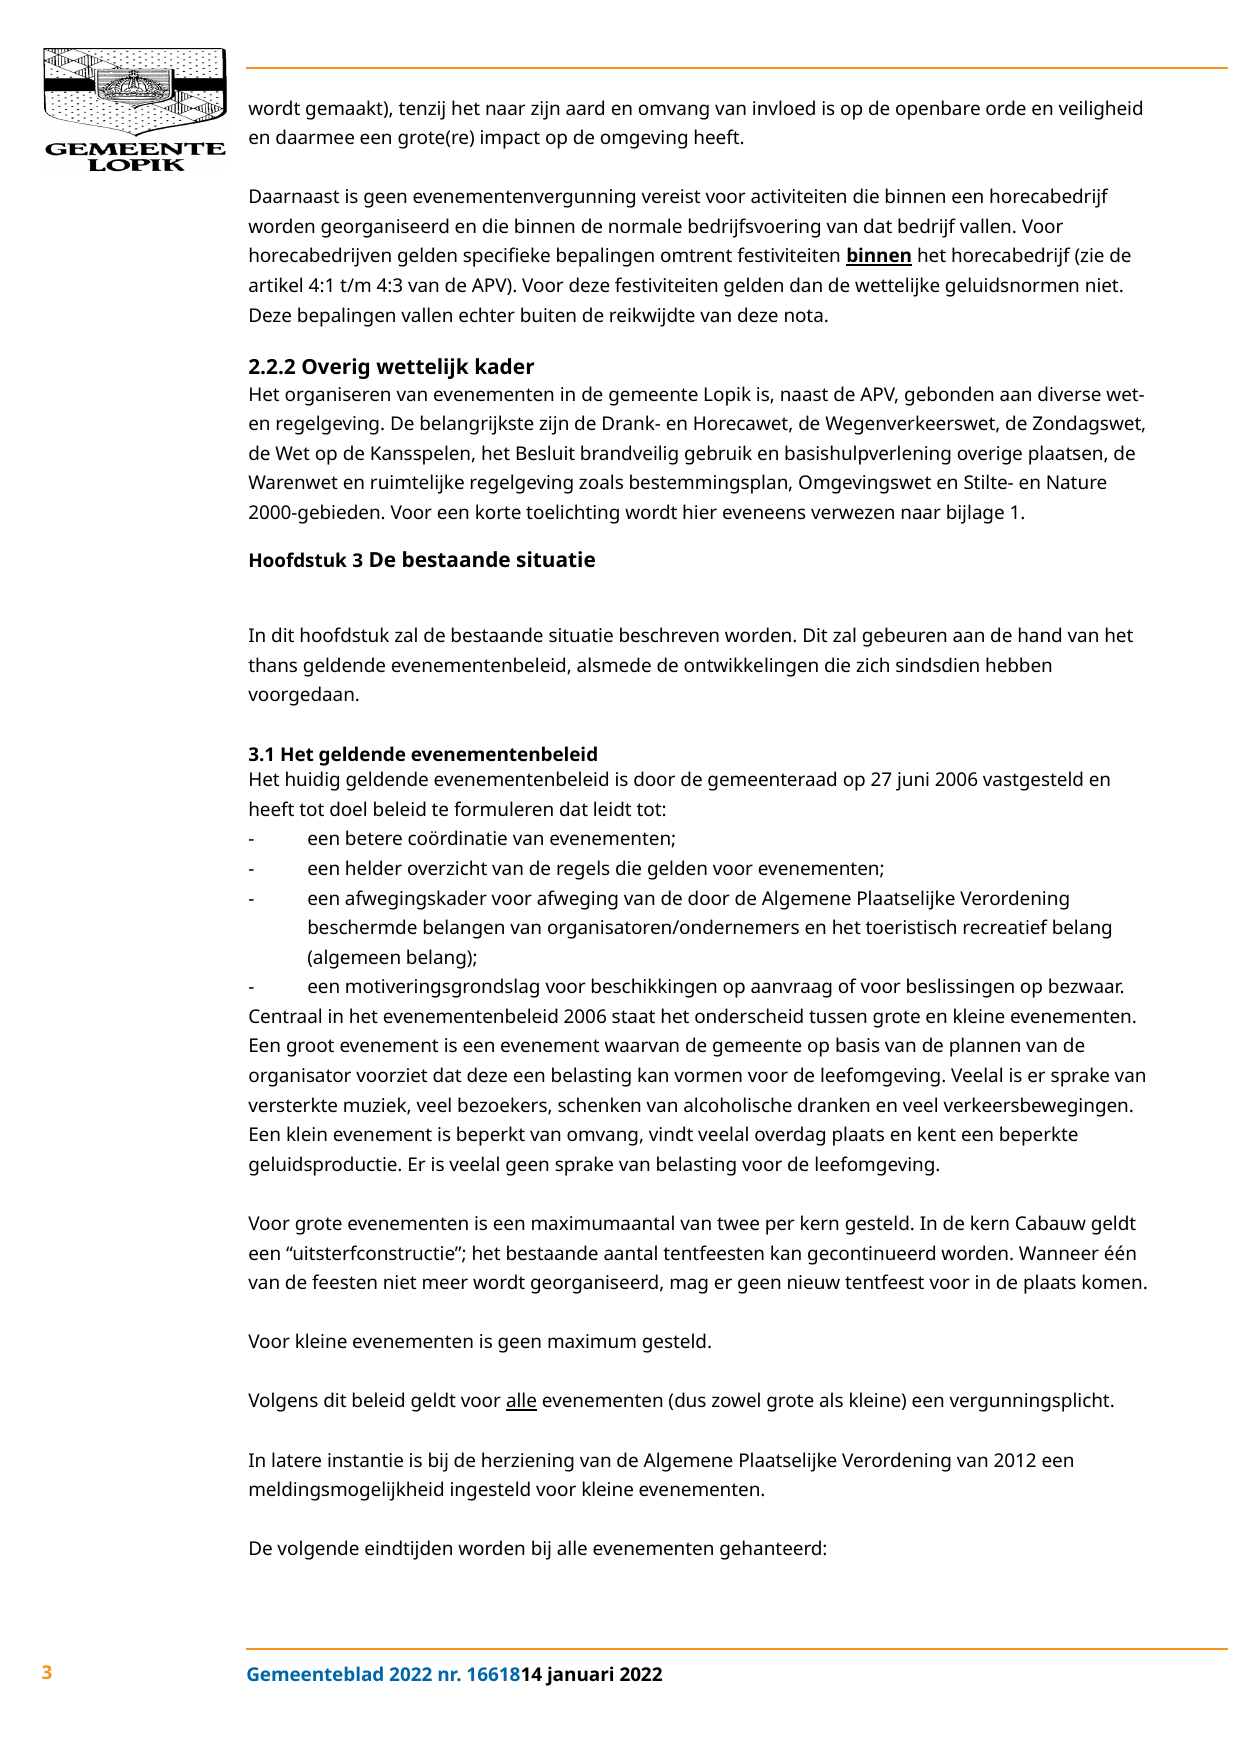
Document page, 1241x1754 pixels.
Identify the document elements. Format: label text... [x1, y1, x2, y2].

text Een klein evenement is beperkt van omvang, vindt veelal overdag plaats en kent een beperkte geluidsproductie. Er is veelal geen sprake van belasting voor de leefomgeving. [248, 1121, 1152, 1177]
text In latere instantie is bij de herziening van de Algemene Plaatselijke Verordening van 2012 een meldingsmogelijkheid ingesteld voor kleine evenementen. [248, 1447, 1152, 1502]
text Volgens dit beleid geldt voor alle evenementen (dus zowel grote als kleine) een vergunningsplicht. [248, 1388, 1152, 1413]
text Hoofdstuk 3 De bestaande situatie [248, 545, 1152, 573]
text Centraal in het evenementenbeleid 2006 staat het onderscheid tussen grote en kleine evenementen. [248, 1003, 1152, 1029]
list een betere coördinatie van evenementen; [248, 826, 1152, 851]
text In dit hoofdstuk zal de bestaande situatie beschreven worden. Dit zal gebeuren aan de hand van het thans geldende evenementenbeleid, alsmede de ontwikkelingen die zich sindsdien hebben voorgedaan. [248, 622, 1152, 707]
text Het huidig geldende evenementenbeleid is door de gemeenteraad op 27 juni 2006 vastgesteld en heeft tot doel beleid te formuleren dat leidt tot: [248, 766, 1152, 822]
list een motiveringsgrondslag voor beschikkingen op aanvraag of voor beslissingen op bezwaar. [248, 973, 1152, 999]
list een afwegingskader voor afweging van de door de Algemene Plaatselijke Verordening beschermde belangen van organisatoren/ondernemers en het toeristisch recreatief belang (algemeen belang); [248, 885, 1152, 970]
text Het organiseren van evenementen in de gemeente Lopik is, naast de APV, gebonden aan diverse wet- en regelgeving. De belangrijkste zijn de Drank- en Horecawet, de Wegenverkeerswet, de Zondagswet, de Wet op de Kansspelen, het Besluit brandveilig gebruik en basishulpverlening overige plaatsen, de Warenwet en ruimtelijke regelgeving zoals bestemmingsplan, Omgevingswet en Stilte- en Nature 2000-gebieden. Voor een korte toelichting wordt hier eveneens verwezen naar bijlage 1. [248, 381, 1152, 525]
picture [41, 47, 231, 172]
text De volgende eindtijden worden bij alle evenementen gehanteerd: [248, 1536, 1152, 1561]
text Daarnaast is geen evenementenvergunning vereist voor activiteiten die binnen een horecabedrijf worden georganiseerd en die binnen de normale bedrijfsvoering van dat bedrijf vallen. Voor horecabedrijven gelden specifieke bepalingen omtrent festiviteiten binnen het horecabedrijf (zie de artikel 4:1 t/m 4:3 van de APV). Voor deze festiviteiten gelden dan de wettelijke geluidsnormen niet. Deze bepalingen vallen echter buiten de reikwijdte van deze nota. [248, 183, 1152, 328]
list een helder overzicht van de regels die gelden voor evenementen; [248, 855, 1152, 881]
text wordt gemaakt), tenzij het naar zijn aard en omvang van invloed is op de openbare orde en veiligheid en daarmee een grote(re) impact op de omgeving heeft. [248, 95, 1152, 150]
text Voor kleine evenementen is geen maximum gesteld. [248, 1328, 1152, 1354]
text Een groot evenement is een evenement waarvan de gemeente op basis van de plannen van de organisator voorziet dat deze een belasting kan vormen voor de leefomgeving. Veelal is er sprake van versterkte muziek, veel bezoekers, schenken van alcoholische dranken en veel verkeersbewegingen. [248, 1033, 1152, 1118]
text Voor grote evenementen is een maximumaantal van twee per kern gesteld. In de kern Cabauw geldt een “uitsterfconstructie”; het bestaande aantal tentfeesten kan gecontinueerd worden. Wanneer één van de feesten niet meer wordt georganiseerd, mag er geen nieuw tentfeest voor in de plaats komen. [248, 1210, 1152, 1295]
text 2.2.2 Overig wettelijk kader [248, 352, 1152, 381]
text 3.1 Het geldende evenementenbeleid [248, 741, 1152, 766]
